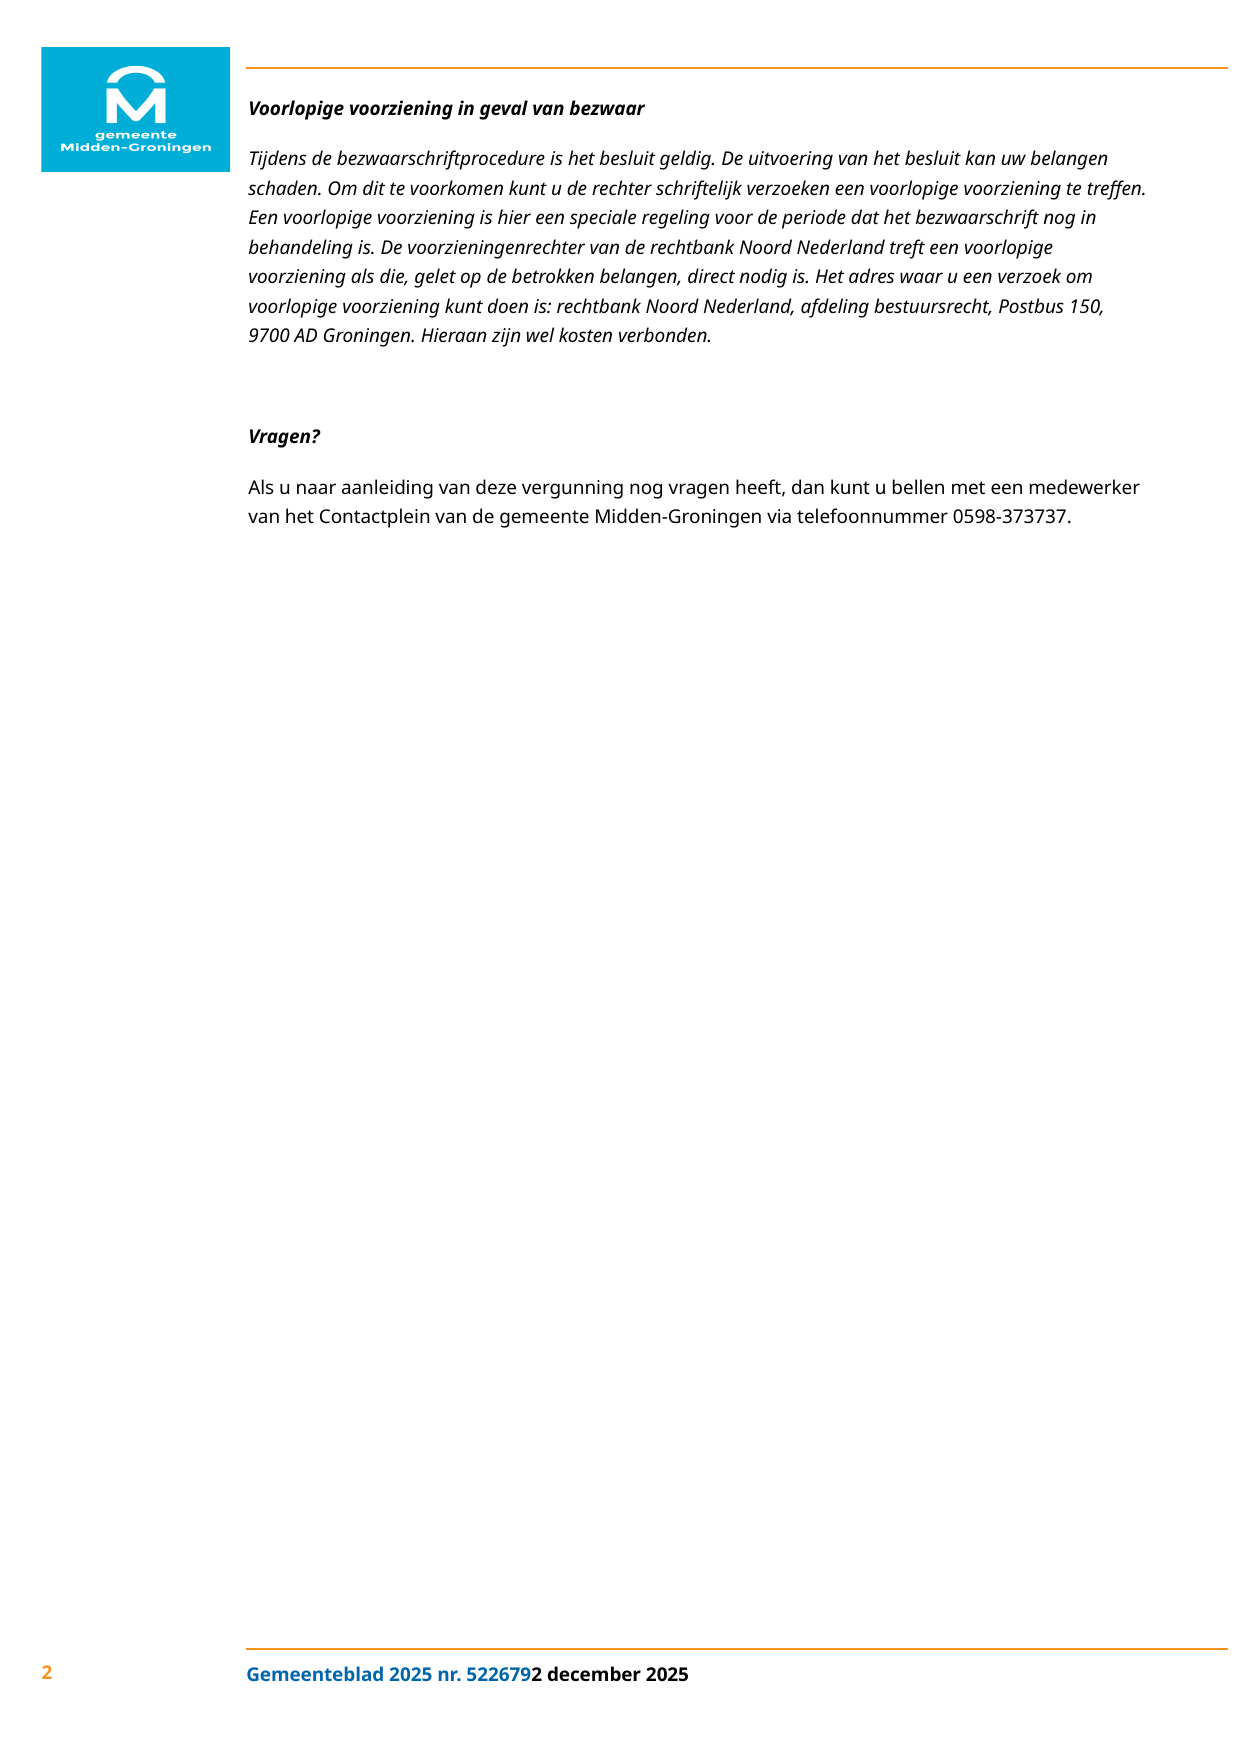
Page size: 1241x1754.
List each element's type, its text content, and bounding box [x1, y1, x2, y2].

text Tijdens de bezwaarschriftprocedure is het besluit geldig. De uitvoering van het besluit kan uw belangen schaden. Om dit te voorkomen kunt u de rechter schriftelijk verzoeken een voorlopige voorziening te treffen. Een voorlopige voorziening is hier een speciale regeling voor de periode dat het bezwaarschrift nog in behandeling is. De voorzieningenrechter van de rechtbank Noord Nederland treft een voorlopige voorziening als die, gelet op de betrokken belangen, direct nodig is. Het adres waar u een verzoek om voorlopige voorziening kunt doen is: rechtbank Noord Nederland, afdeling bestuursrecht, Postbus 150, 9700 AD Groningen. Hieraan zijn wel kosten verbonden. [248, 145, 1152, 348]
text Vragen? [248, 423, 1152, 449]
picture [184, 146, 190, 153]
picture [107, 89, 165, 122]
text Voorlopige voorziening in geval van bezwaar [248, 95, 1152, 121]
picture [108, 66, 164, 82]
text Als u naar aanleiding van deze vergunning nog vragen heeft, dan kunt u bellen met een medewerker van het Contactplein van de gemeente Midden-Groningen via telefoonnummer 0598-373737. [248, 474, 1152, 529]
